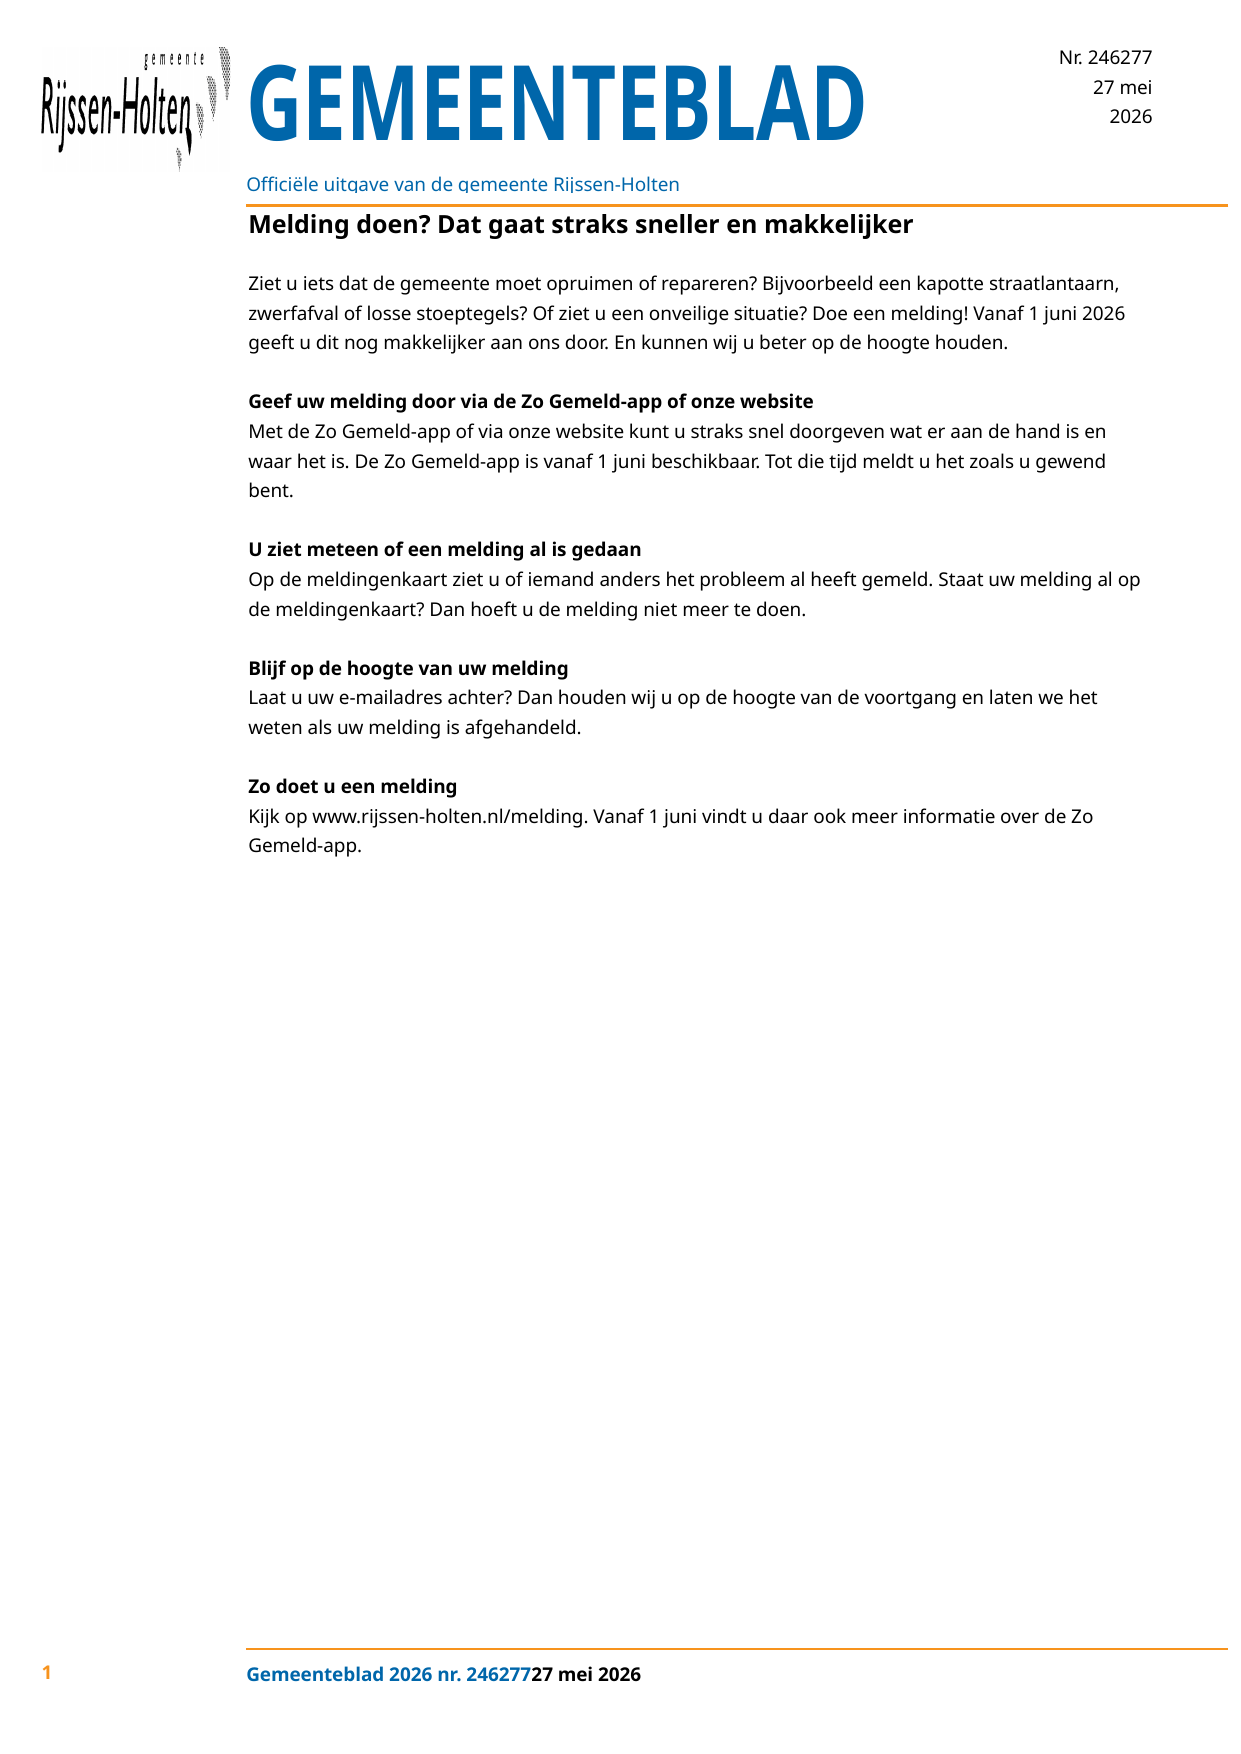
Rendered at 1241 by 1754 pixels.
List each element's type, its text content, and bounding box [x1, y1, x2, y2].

picture [41, 47, 231, 172]
text Melding doen? Dat gaat straks sneller en makkelijker [248, 207, 1152, 241]
text Zo doet u een melding [248, 773, 1152, 799]
text Laat u uw e-mailadres achter? Dan houden wij u op de hoogte van de voortgang en laten we het weten als uw melding is afgehandeld. [248, 684, 1152, 740]
text Geef uw melding door via de Zo Gemeld-app of onze website [248, 389, 1152, 414]
text U ziet meteen of een melding al is gedaan [248, 537, 1152, 562]
text Ziet u iets dat de gemeente moet opruimen of repareren? Bijvoorbeeld een kapotte straatlantaarn, zwerfafval of losse stoeptegels? Of ziet u een onveilige situatie? Doe een melding! Vanaf 1 juni 2026 geeft u dit nog makkelijker aan ons door. En kunnen wij u beter op de hoogte houden. [248, 270, 1152, 355]
text Met de Zo Gemeld-app of via onze website kunt u straks snel doorgeven wat er aan de hand is en waar het is. De Zo Gemeld-app is vanaf 1 juni beschikbaar. Tot die tijd meldt u het zoals u gewend bent. [248, 418, 1152, 503]
text Blijf op de hoogte van uw melding [248, 655, 1152, 681]
text Kijk op www.rijssen-holten.nl/melding. Vanaf 1 juni vindt u daar ook meer informatie over de Zo Gemeld-app. [248, 803, 1152, 858]
text Op de meldingenkaart ziet u of iemand anders het probleem al heeft gemeld. Staat uw melding al op de meldingenkaart? Dan hoeft u de melding niet meer te doen. [248, 566, 1152, 621]
